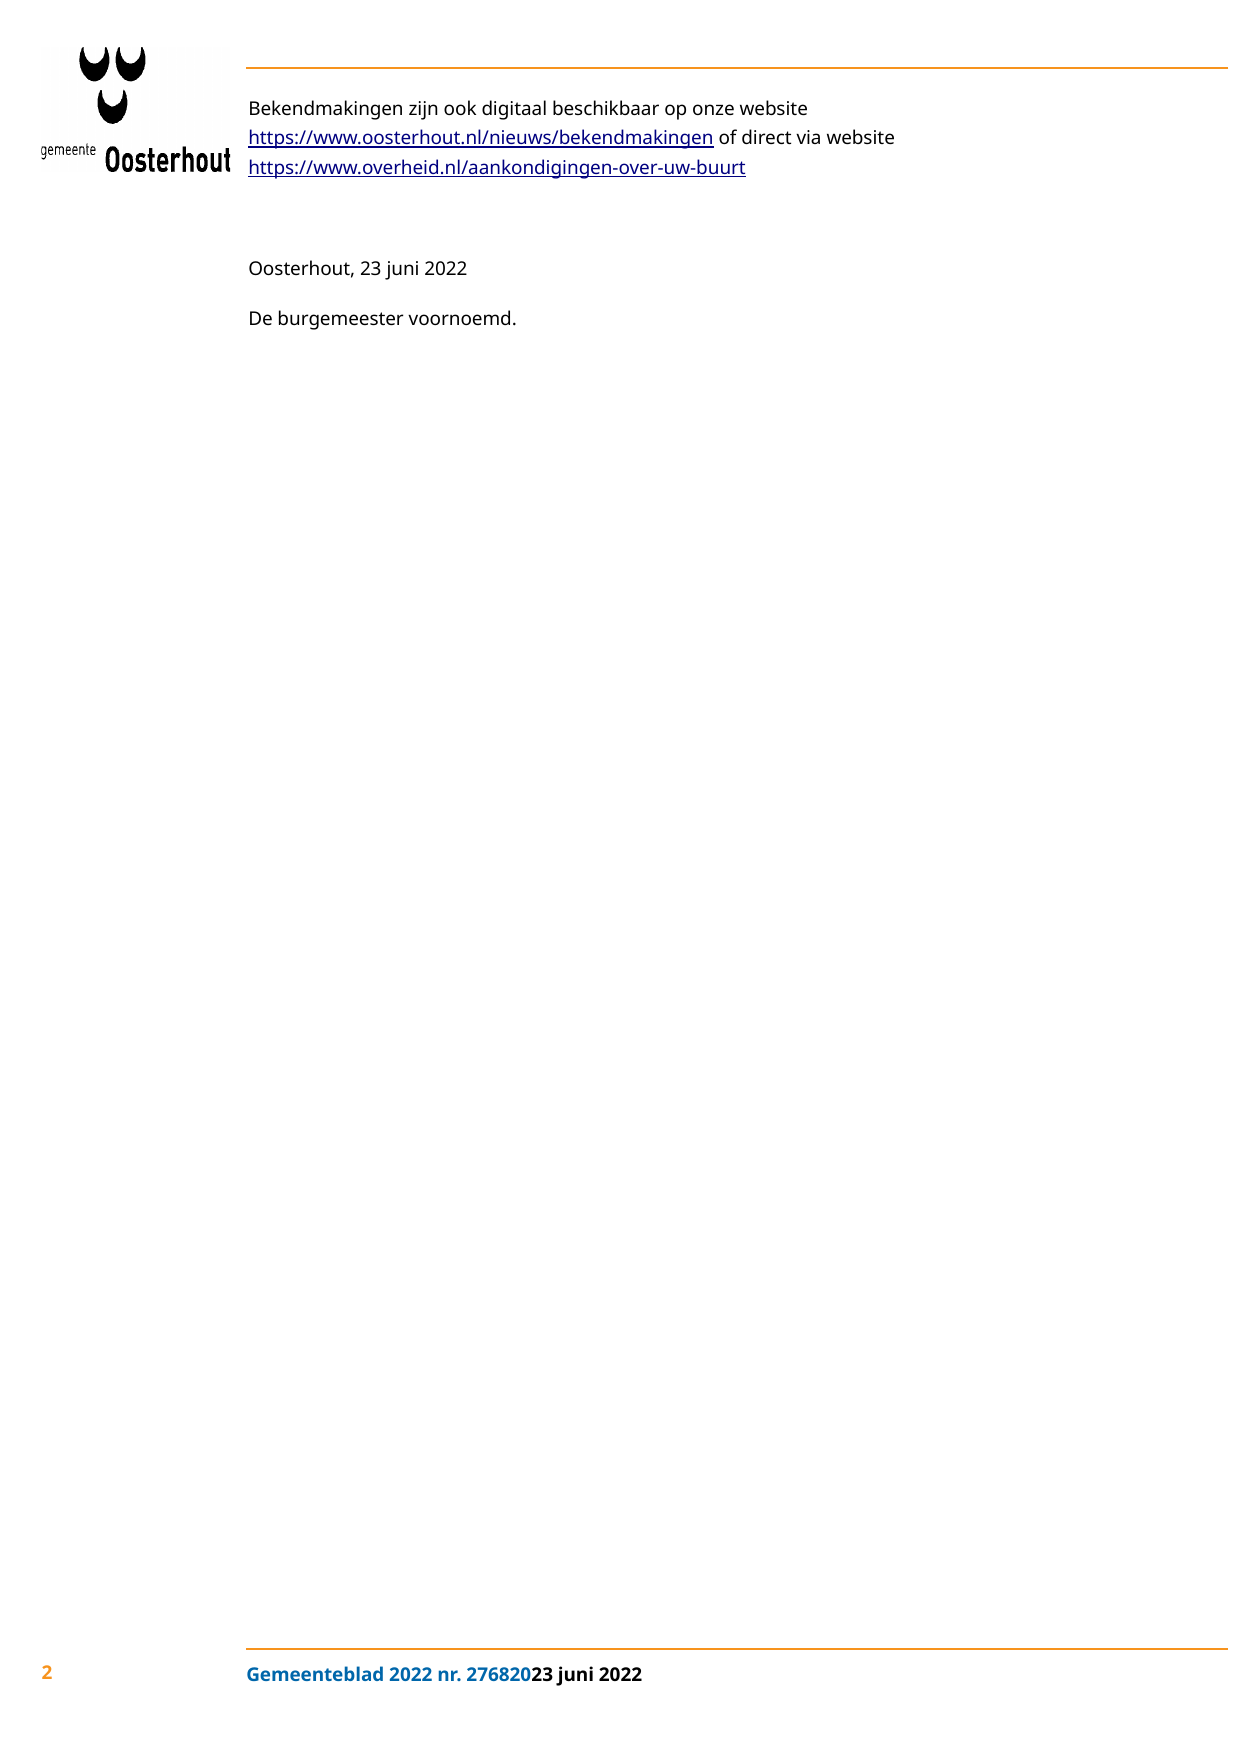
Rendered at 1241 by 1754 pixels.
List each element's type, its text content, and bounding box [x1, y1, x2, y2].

picture [41, 47, 231, 172]
text Bekendmakingen zijn ook digitaal beschikbaar op onze website https://www.oosterhout.nl/nieuws/bekendmakingen of direct via website https://www.overheid.nl/aankondigingen-over-uw-buurt [248, 95, 1152, 180]
text Oosterhout, 23 juni 2022 [248, 255, 1152, 281]
text De burgemeester voornoemd. [248, 305, 1152, 331]
